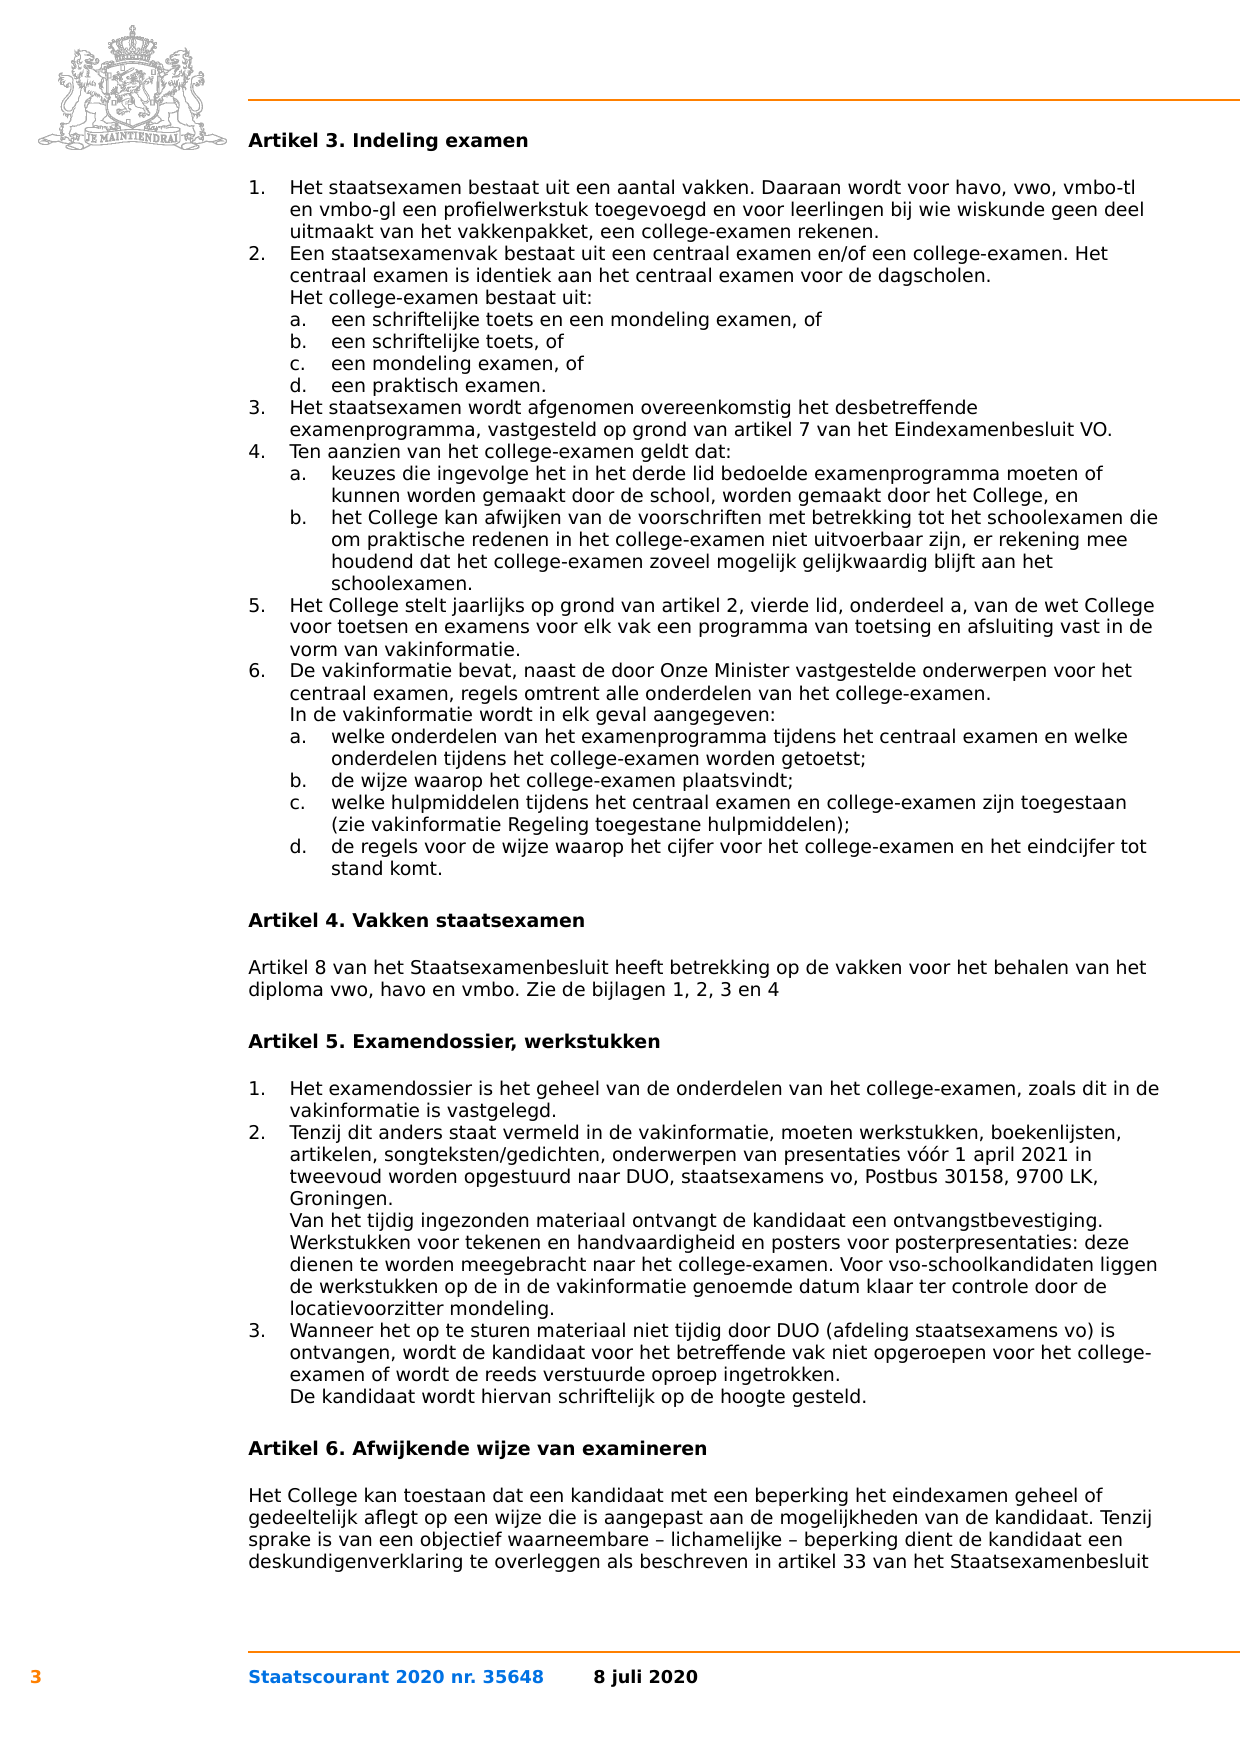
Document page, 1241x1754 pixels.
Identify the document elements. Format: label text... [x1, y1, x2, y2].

text 3. Het staatsexamen wordt afgenomen overeenkomstig het desbetreffende examenprogramma, vastgesteld op grond van artikel 7 van het Eindexamenbesluit VO. [248, 397, 1163, 441]
text 6. De vakinformatie bevat, naast de door Onze Minister vastgestelde onderwerpen voor het centraal examen, regels omtrent alle onderdelen van het college-examen. [248, 660, 1163, 704]
subtitle Artikel 6. Afwijkende wijze van examineren [248, 1438, 1163, 1460]
text 5. Het College stelt jaarlijks op grond van artikel 2, vierde lid, onderdeel a, van de wet College voor toetsen en examens voor elk vak een programma van toetsing en afsluiting vast in de vorm van vakinformatie. [248, 594, 1163, 660]
subtitle Artikel 5. Examendossier, werkstukken [248, 1031, 1163, 1053]
text 1. Het staatsexamen bestaat uit een aantal vakken. Daaraan wordt voor havo, vwo, vmbo-tl en vmbo-gl een profielwerkstuk toegevoegd en voor leerlingen bij wie wiskunde geen deel uitmaakt van het vakkenpakket, een college-examen rekenen. [248, 177, 1163, 243]
subtitle Artikel 4. Vakken staatsexamen [248, 910, 1163, 932]
text b. een schriftelijke toets, of [289, 331, 1163, 353]
text De kandidaat wordt hiervan schriftelijk op de hoogte gesteld. [289, 1386, 1163, 1408]
text 2. Tenzij dit anders staat vermeld in de vakinformatie, moeten werkstukken, boekenlijsten, artikelen, songteksten/gedichten, onderwerpen van presentaties vóór 1 april 2021 in tweevoud worden opgestuurd naar DUO, staatsexamens vo, Postbus 30158, 9700 LK, Groningen. [248, 1122, 1163, 1210]
text b. de wijze waarop het college-examen plaatsvindt; [289, 770, 1163, 792]
subtitle Artikel 3. Indeling examen [248, 130, 1163, 152]
text b. het College kan afwijken van de voorschriften met betrekking tot het schoolexamen die om praktische redenen in het college-examen niet uitvoerbaar zijn, er rekening mee houdend dat het college-examen zoveel mogelijk gelijkwaardig blijft aan het schoolexamen. [289, 507, 1163, 594]
text a. welke onderdelen van het examenprogramma tijdens het centraal examen en welke onderdelen tijdens het college-examen worden getoetst; [289, 726, 1163, 770]
text Artikel 8 van het Staatsexamenbesluit heeft betrekking op de vakken voor het behalen van het diploma vwo, havo en vmbo. Zie de bijlagen 1, 2, 3 en 4 [248, 957, 1163, 1001]
text Van het tijdig ingezonden materiaal ontvangt de kandidaat een ontvangstbevestiging. Werkstukken voor tekenen en handvaardigheid en posters voor posterpresentaties: deze dienen te worden meegebracht naar het college-examen. Voor vso-schoolkandidaten liggen de werkstukken op de in de vakinformatie genoemde datum klaar ter controle door de locatievoorzitter mondeling. [289, 1210, 1163, 1320]
text 2. Een staatsexamenvak bestaat uit een centraal examen en/of een college-examen. Het centraal examen is identiek aan het centraal examen voor de dagscholen. [248, 243, 1163, 287]
text c. welke hulpmiddelen tijdens het centraal examen en college-examen zijn toegestaan (zie vakinformatie Regeling toegestane hulpmiddelen); [289, 792, 1163, 836]
text d. de regels voor de wijze waarop het cijfer voor het college-examen en het eindcijfer tot stand komt. [289, 836, 1163, 880]
text 3. Wanneer het op te sturen materiaal niet tijdig door DUO (afdeling staatsexamens vo) is ontvangen, wordt de kandidaat voor het betreffende vak niet opgeroepen voor het college-examen of wordt de reeds verstuurde oproep ingetrokken. [248, 1320, 1163, 1386]
text Het College kan toestaan dat een kandidaat met een beperking het eindexamen geheel of gedeeltelijk aflegt op een wijze die is aangepast aan de mogelijkheden van de kandidaat. Tenzij sprake is van een objectief waarneembare – lichamelijke – beperking dient de kandidaat een deskundigenverklaring te overleggen als beschreven in artikel 33 van het Staatsexamenbesluit [248, 1485, 1163, 1573]
picture [38, 25, 227, 150]
text Het college-examen bestaat uit: [289, 287, 1163, 309]
text a. keuzes die ingevolge het in het derde lid bedoelde examenprogramma moeten of kunnen worden gemaakt door de school, worden gemaakt door het College, en [289, 463, 1163, 507]
text c. een mondeling examen, of [289, 353, 1163, 375]
text 4. Ten aanzien van het college-examen geldt dat: [248, 441, 1163, 463]
text 1. Het examendossier is het geheel van de onderdelen van het college-examen, zoals dit in de vakinformatie is vastgelegd. [248, 1078, 1163, 1122]
text a. een schriftelijke toets en een mondeling examen, of [289, 309, 1163, 331]
text d. een praktisch examen. [289, 375, 1163, 397]
text In de vakinformatie wordt in elk geval aangegeven: [289, 704, 1163, 726]
